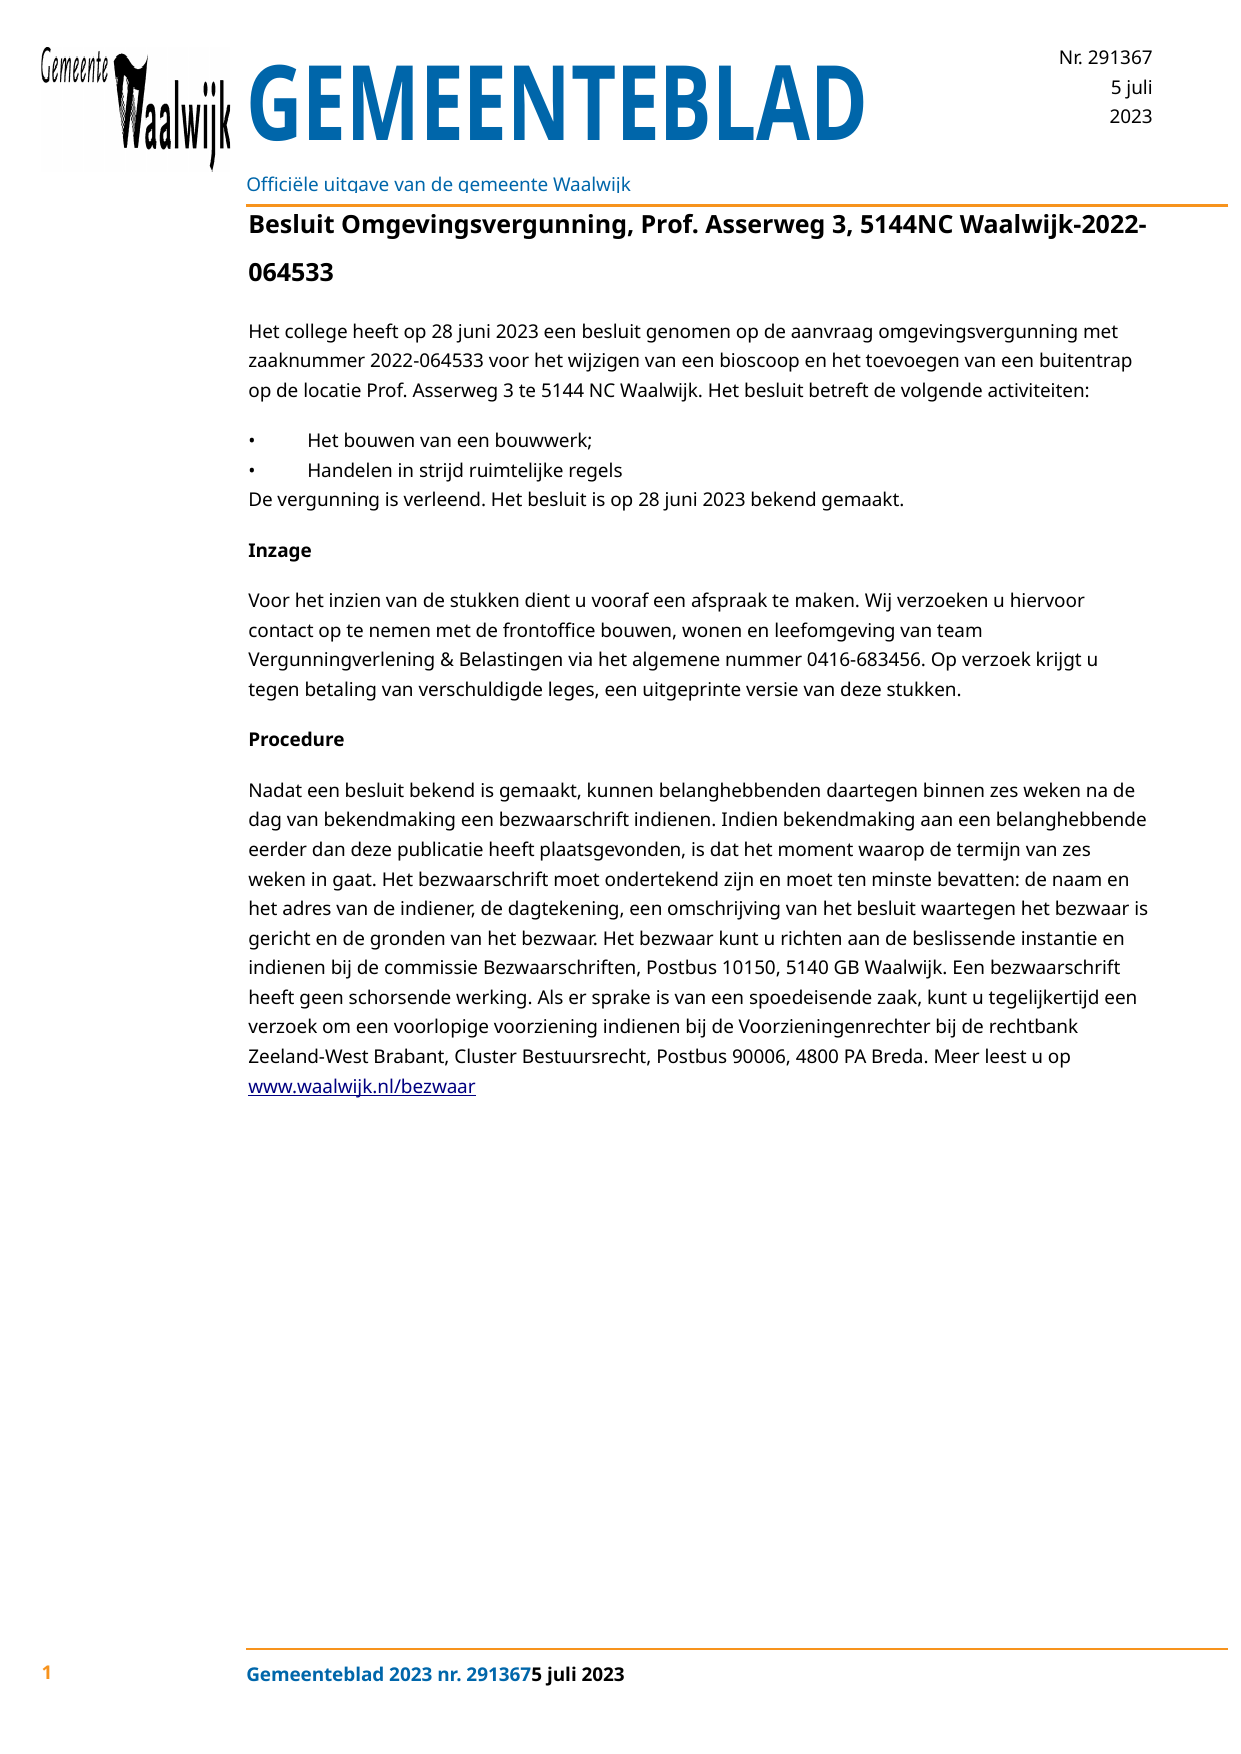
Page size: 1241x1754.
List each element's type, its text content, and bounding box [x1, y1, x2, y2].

text Nadat een besluit bekend is gemaakt, kunnen belanghebbenden daartegen binnen zes weken na de dag van bekendmaking een bezwaarschrift indienen. Indien bekendmaking aan een belanghebbende eerder dan deze publicatie heeft plaatsgevonden, is dat het moment waarop de termijn van zes weken in gaat. Het bezwaarschrift moet ondertekend zijn en moet ten minste bevatten: de naam en het adres van de indiener, de dagtekening, een omschrijving van het besluit waartegen het bezwaar is gericht en de gronden van het bezwaar. Het bezwaar kunt u richten aan de beslissende instantie en indienen bij de commissie Bezwaarschriften, Postbus 10150, 5140 GB Waalwijk. Een bezwaarschrift heeft geen schorsende werking. Als er sprake is van een spoedeisende zaak, kunt u tegelijkertijd een verzoek om een voorlopige voorziening indienen bij de Voorzieningenrechter bij de rechtbank Zeeland-West Brabant, Cluster Bestuursrecht, Postbus 90006, 4800 PA Breda. Meer leest u op www.waalwijk.nl/bezwaar [248, 777, 1152, 1099]
text Besluit Omgevingsvergunning, Prof. Asserweg 3, 5144NC Waalwijk-2022-064533 [248, 207, 1152, 288]
picture [41, 47, 231, 172]
text Inzage [248, 537, 1152, 563]
list Het bouwen van een bouwwerk; [248, 427, 1152, 453]
list Handelen in strijd ruimtelijke regels [248, 457, 1152, 483]
text Voor het inzien van de stukken dient u vooraf een afspraak te maken. Wij verzoeken u hiervoor contact op te nemen met de frontoffice bouwen, wonen en leefomgeving van team Vergunningverlening & Belastingen via het algemene nummer 0416-683456. Op verzoek krijgt u tegen betaling van verschuldigde leges, een uitgeprinte versie van deze stukken. [248, 587, 1152, 702]
text De vergunning is verleend. Het besluit is op 28 juni 2023 bekend gemaakt. [248, 487, 1152, 512]
text Procedure [248, 727, 1152, 752]
text Het college heeft op 28 juni 2023 een besluit genomen op de aanvraag omgevingsvergunning met zaaknummer 2022-064533 voor het wijzigen van een bioscoop en het toevoegen van een buitentrap op de locatie Prof. Asserweg 3 te 5144 NC Waalwijk. Het besluit betreft de volgende activiteiten: [248, 318, 1152, 403]
